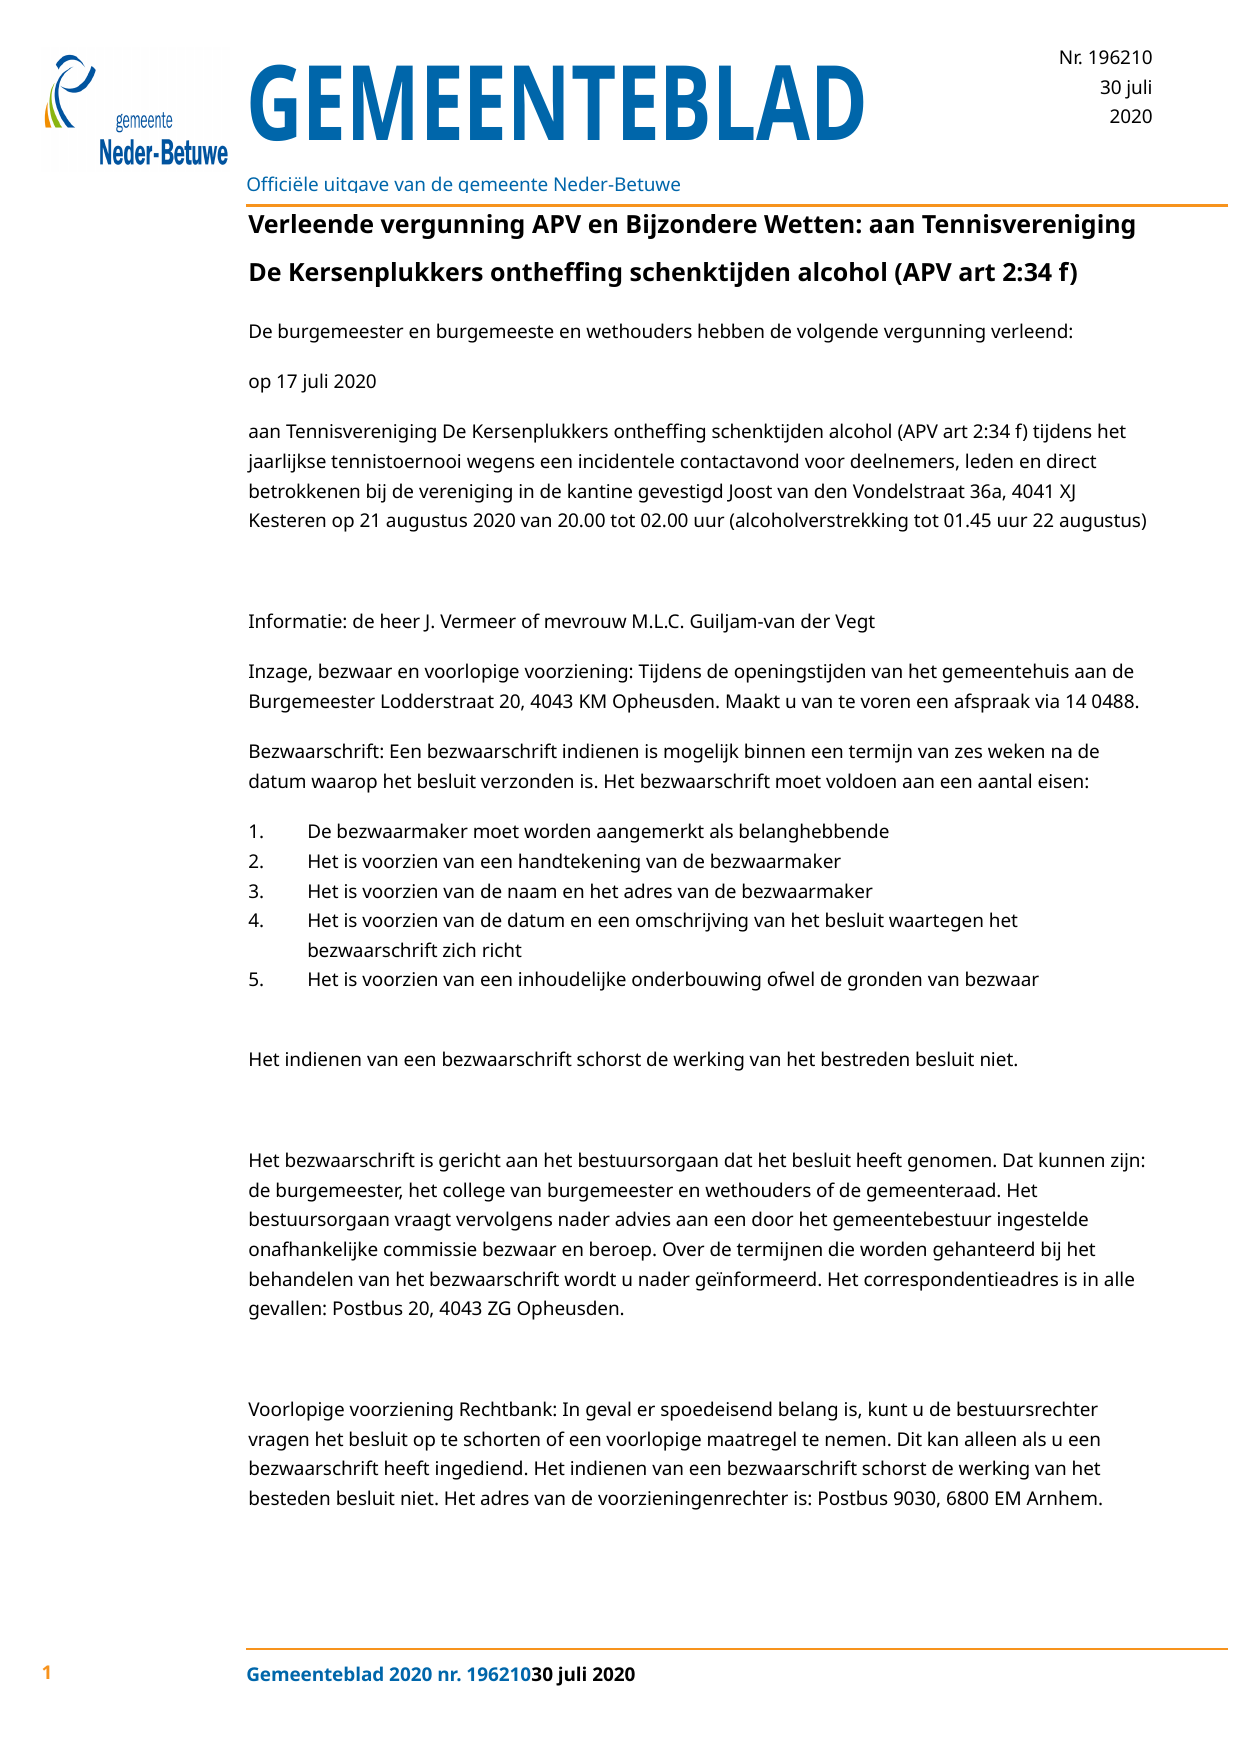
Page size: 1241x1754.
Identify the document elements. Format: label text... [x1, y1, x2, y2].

text Verleende vergunning APV en Bijzondere Wetten: aan Tennisvereniging De Kersenplukkers ontheffing schenktijden alcohol (APV art 2:34 f) [248, 207, 1152, 288]
list Het is voorzien van de naam en het adres van de bezwaarmaker [248, 878, 1152, 904]
text op 17 juli 2020 [248, 368, 1152, 394]
list Het is voorzien van de datum en een omschrijving van het besluit waartegen het bezwaarschrift zich richt [248, 907, 1152, 963]
text Voorlopige voorziening Rechtbank: In geval er spoedeisend belang is, kunt u de bestuursrechter vragen het besluit op te schorten of een voorlopige maatregel te nemen. Dit kan alleen als u een bezwaarschrift heeft ingediend. Het indienen van een bezwaarschrift schorst de werking van het besteden besluit niet. Het adres van de voorzieningenrechter is: Postbus 9030, 6800 EM Arnhem. [248, 1396, 1152, 1511]
text aan Tennisvereniging De Kersenplukkers ontheffing schenktijden alcohol (APV art 2:34 f) tijdens het jaarlijkse tennistoernooi wegens een incidentele contactavond voor deelnemers, leden en direct betrokkenen bij de vereniging in de kantine gevestigd Joost van den Vondelstraat 36a, 4041 XJ Kesteren op 21 augustus 2020 van 20.00 tot 02.00 uur (alcoholverstrekking tot 01.45 uur 22 augustus) [248, 419, 1152, 533]
text Het bezwaarschrift is gericht aan het bestuursorgaan dat het besluit heeft genomen. Dat kunnen zijn: de burgemeester, het college van burgemeester en wethouders of de gemeenteraad. Het bestuursorgaan vraagt vervolgens nader advies aan een door het gemeentebestuur ingestelde onafhankelijke commissie bezwaar en beroep. Over de termijnen die worden gehanteerd bij het behandelen van het bezwaarschrift wordt u nader geïnformeerd. Het correspondentieadres is in alle gevallen: Postbus 20, 4043 ZG Opheusden. [248, 1147, 1152, 1321]
list Het is voorzien van een inhoudelijke onderbouwing ofwel de gronden van bezwaar [248, 967, 1152, 992]
text De burgemeester en burgemeeste en wethouders hebben de volgende vergunning verleend: [248, 318, 1152, 344]
text Bezwaarschrift: Een bezwaarschrift indienen is mogelijk binnen een termijn van zes weken na de datum waarop het besluit verzonden is. Het bezwaarschrift moet voldoen aan een aantal eisen: [248, 739, 1152, 794]
picture [41, 47, 231, 172]
text Het indienen van een bezwaarschrift schorst de werking van het bestreden besluit niet. [248, 1047, 1152, 1072]
list Het is voorzien van een handtekening van de bezwaarmaker [248, 848, 1152, 874]
list De bezwaarmaker moet worden aangemerkt als belanghebbende [248, 819, 1152, 844]
text Informatie: de heer J. Vermeer of mevrouw M.L.C. Guiljam-van der Vegt [248, 608, 1152, 634]
text Inzage, bezwaar en voorlopige voorziening: Tijdens de openingstijden van het gemeentehuis aan de Burgemeester Lodderstraat 20, 4043 KM Opheusden. Maakt u van te voren een afspraak via 14 0488. [248, 659, 1152, 714]
